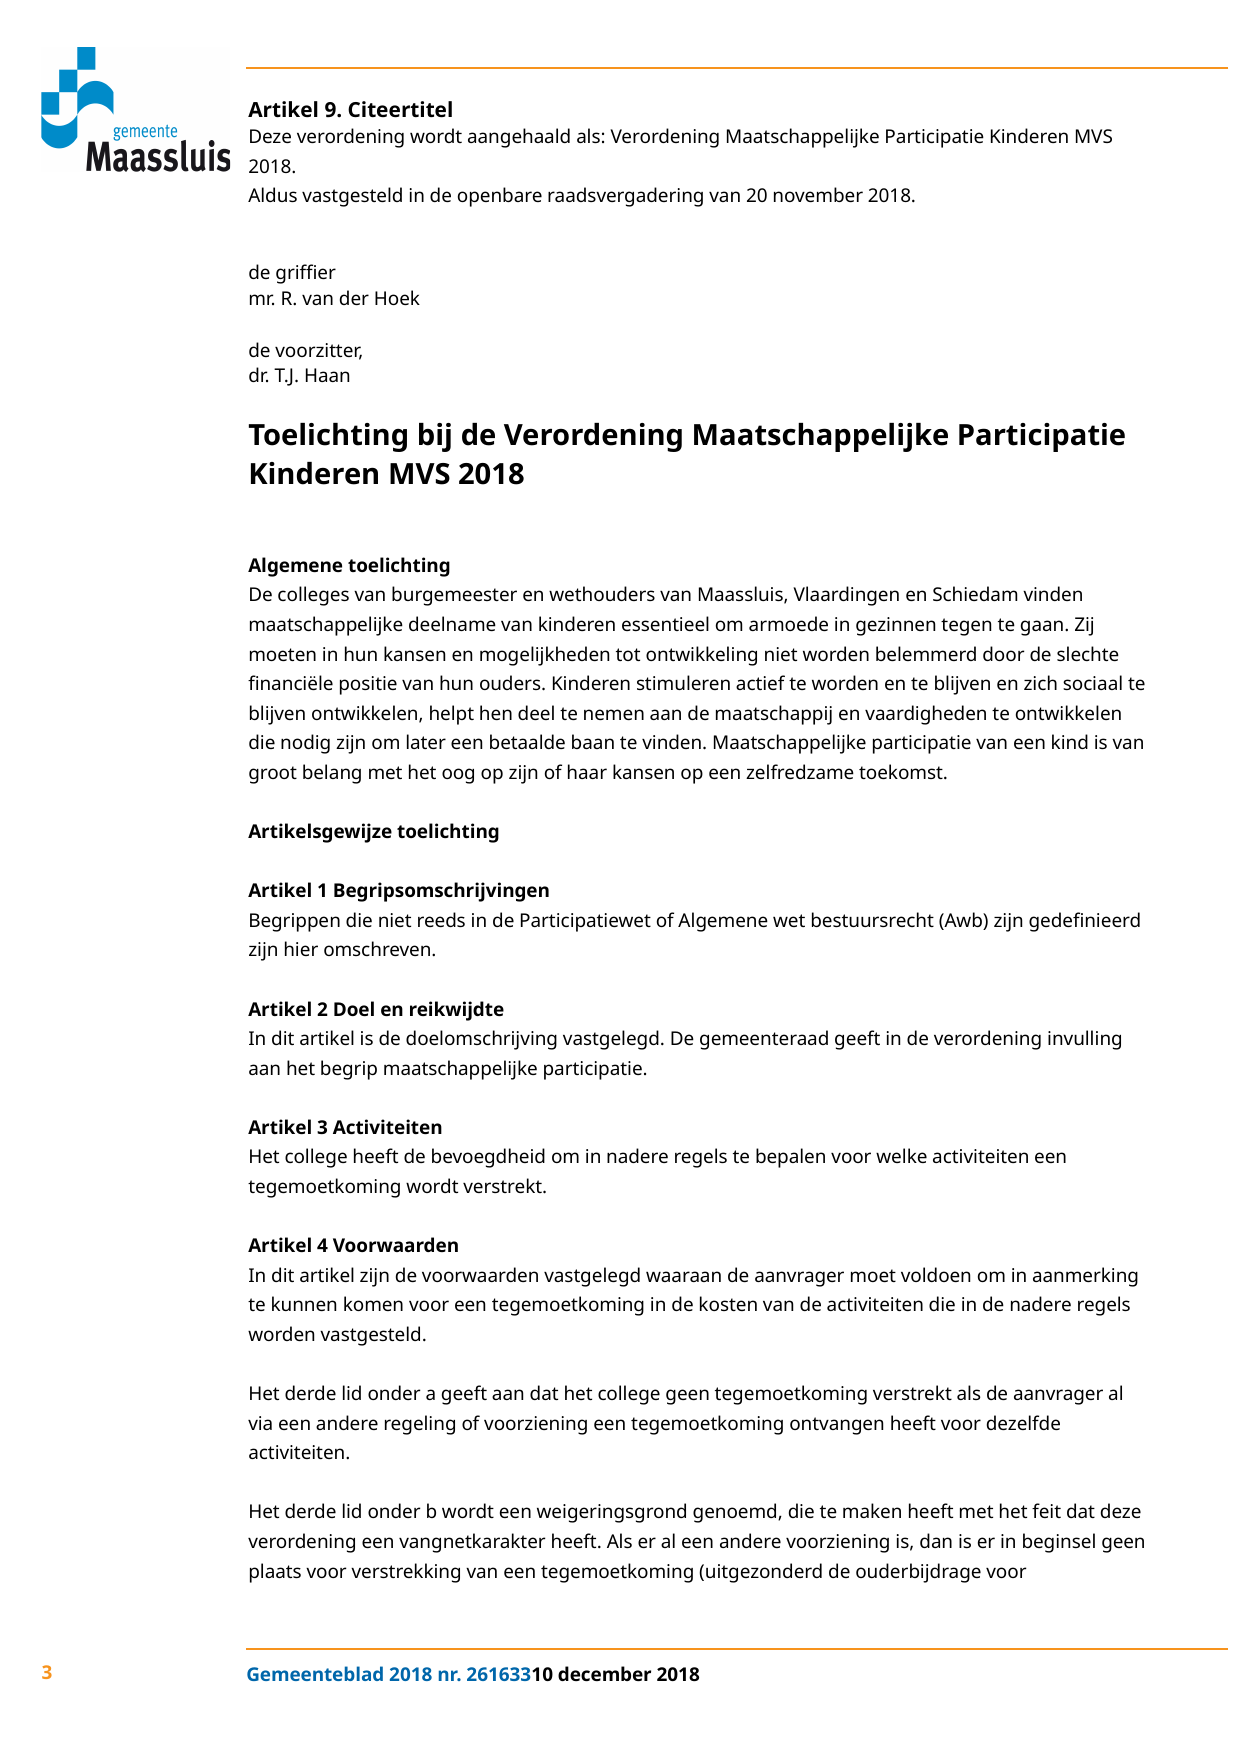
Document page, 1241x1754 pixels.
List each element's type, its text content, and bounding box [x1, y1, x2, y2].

text Deze verordening wordt aangehaald als: Verordening Maatschappelijke Participatie Kinderen MVS 2018. [248, 123, 1152, 178]
text Het derde lid onder b wordt een weigeringsgrond genoemd, die te maken heeft met het feit dat deze verordening een vangnetkarakter heeft. Als er al een andere voorziening is, dan is er in beginsel geen plaats voor verstrekking van een tegemoetkoming (uitgezonderd de ouderbijdrage voor [248, 1499, 1152, 1584]
text Begrippen die niet reeds in de Participatiewet of Algemene wet bestuursrecht (Awb) zijn gedefinieerd zijn hier omschreven. [248, 907, 1152, 962]
text Het derde lid onder a geeft aan dat het college geen tegemoetkoming verstrekt als de aanvrager al via een andere regeling of voorziening een tegemoetkoming ontvangen heeft voor dezelfde activiteiten. [248, 1380, 1152, 1465]
text Artikel 3 Activiteiten [248, 1114, 1152, 1140]
text Artikel 1 Begripsomschrijvingen [248, 877, 1152, 903]
text In dit artikel is de doelomschrijving vastgelegd. De gemeenteraad geeft in de verordening invulling aan het begrip maatschappelijke participatie. [248, 1025, 1152, 1081]
text de voorzitter, [248, 337, 1152, 362]
text Artikel 4 Voorwaarden [248, 1232, 1152, 1258]
text Toelichting bij de Verordening Maatschappelijke Participatie Kinderen MVS 2018 [248, 414, 1152, 493]
text mr. R. van der Hoek [248, 285, 1152, 311]
picture [41, 47, 77, 92]
text Het college heeft de bevoegdheid om in nadere regels te bepalen voor welke activiteiten een tegemoetkoming wordt verstrekt. [248, 1144, 1152, 1199]
text Aldus vastgesteld in de openbare raadsvergadering van 20 november 2018. [248, 182, 1152, 208]
text Algemene toelichting [248, 552, 1152, 578]
text De colleges van burgemeester en wethouders van Maassluis, Vlaardingen en Schiedam vinden maatschappelijke deelname van kinderen essentieel om armoede in gezinnen tegen te gaan. Zij moeten in hun kansen en mogelijkheden tot ontwikkeling niet worden belemmerd door de slechte financiële positie van hun ouders. Kinderen stimuleren actief te worden en te blijven en zich sociaal te blijven ontwikkelen, helpt hen deel te nemen aan de maatschappij en vaardigheden te ontwikkelen die nodig zijn om later een betaalde baan te vinden. Maatschappelijke participatie van een kind is van groot belang met het oog op zijn of haar kansen op een zelfredzame toekomst. [248, 582, 1152, 785]
text Artikel 9. Citeertitel [248, 95, 1152, 123]
text In dit artikel zijn de voorwaarden vastgelegd waaraan de aanvrager moet voldoen om in aanmerking te kunnen komen voor een tegemoetkoming in de kosten van de activiteiten die in de nadere regels worden vastgesteld. [248, 1262, 1152, 1347]
text Artikel 2 Doel en reikwijdte [248, 996, 1152, 1022]
text dr. T.J. Haan [248, 362, 1152, 388]
text Artikelsgewijze toelichting [248, 818, 1152, 844]
picture [41, 47, 231, 172]
text de griffier [248, 259, 1152, 285]
